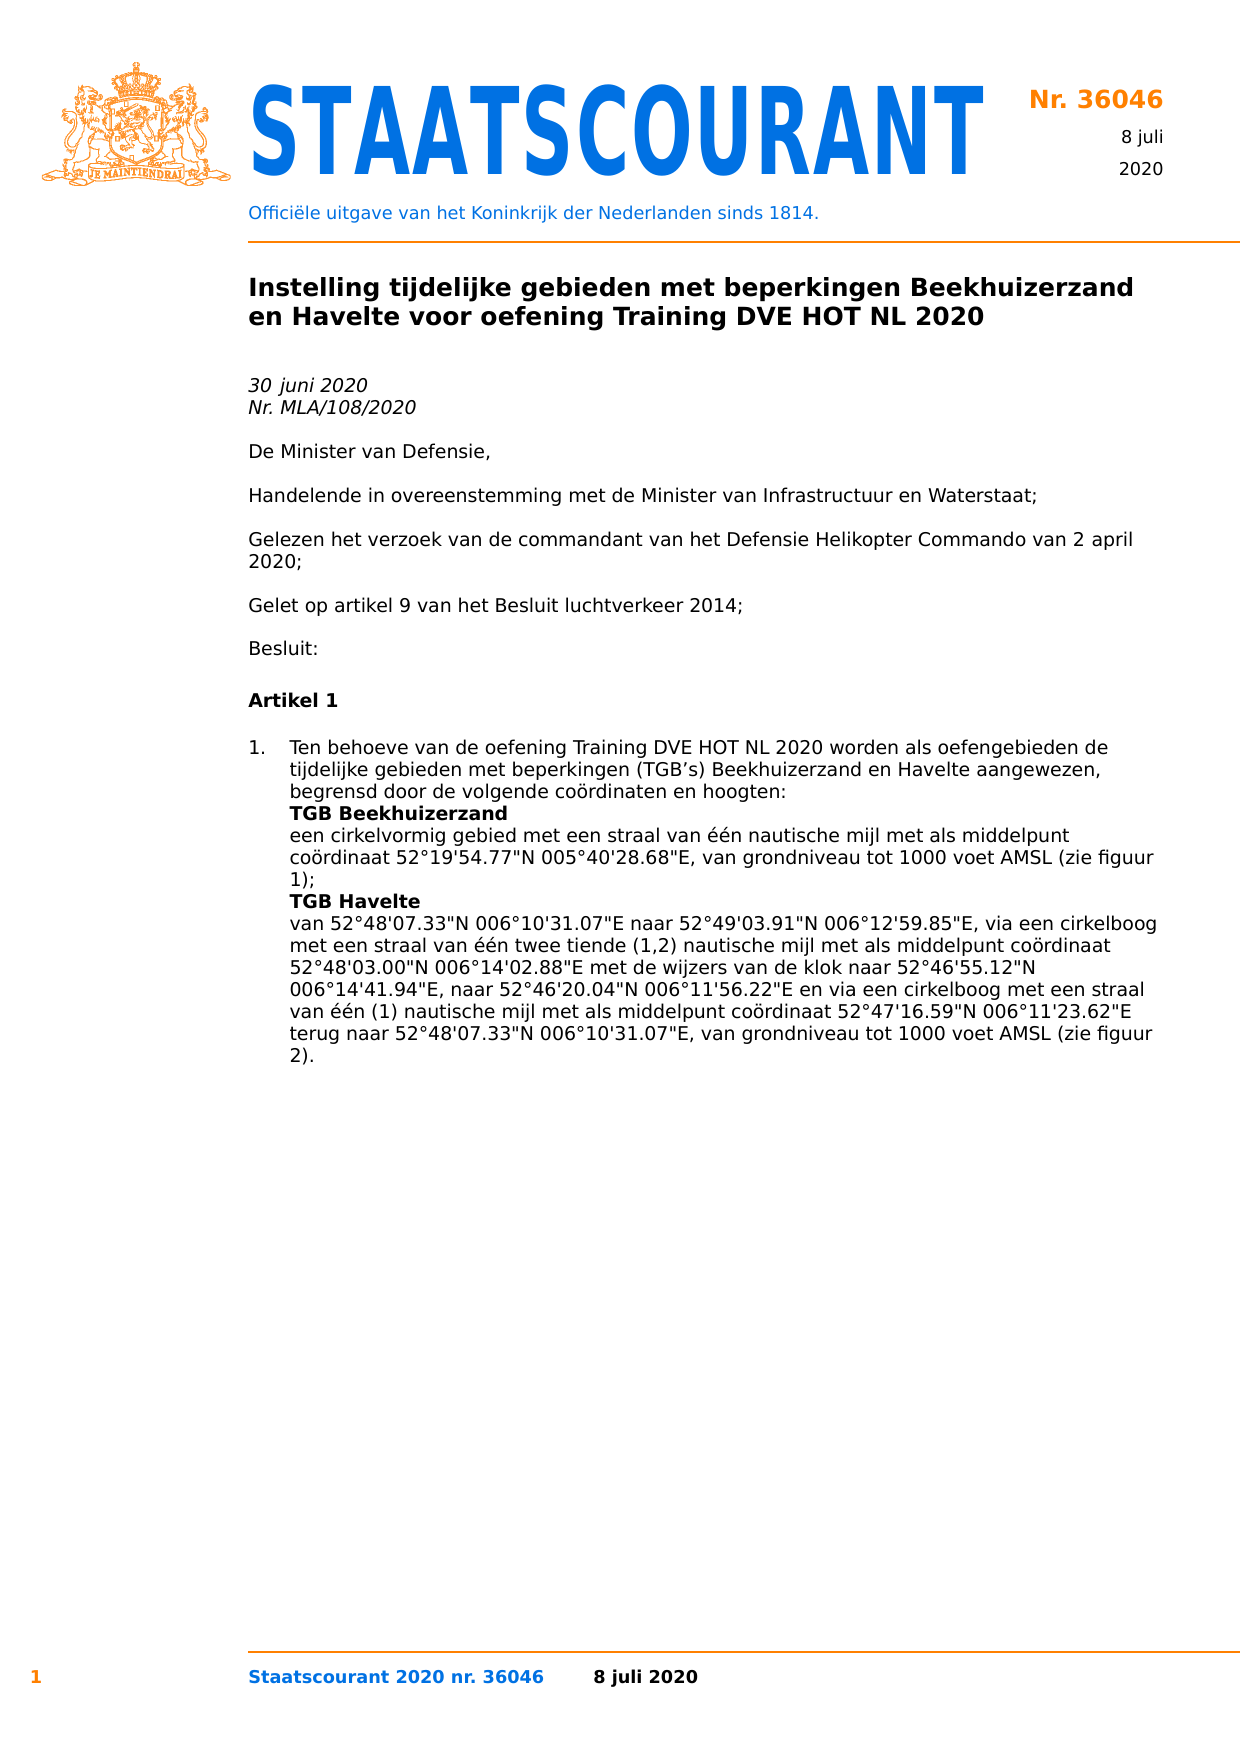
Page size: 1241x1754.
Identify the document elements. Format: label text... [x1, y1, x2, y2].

table_header Nr. 36046 [998, 62, 1240, 121]
text TGB Havelte [289, 891, 1163, 913]
table_header STAATSCOURANT [248, 62, 998, 203]
text Besluit: [248, 638, 1163, 660]
text Gelezen het verzoek van de commandant van het Defensie Helikopter Commando van 2 april 2020; [248, 529, 1163, 573]
table_cell Officiële uitgave van het Koninkrijk der Nederlanden sinds 1814. [248, 203, 1240, 241]
subtitle Instelling tijdelijke gebieden met beperkingen Beekhuizerzand en Havelte voor oefening Training DVE HOT NL 2020 [248, 273, 1163, 331]
text De Minister van Defensie, [248, 441, 1163, 463]
subtitle Artikel 1 [248, 690, 1163, 712]
text Handelende in overeenstemming met de Minister van Infrastructuur en Waterstaat; [248, 485, 1163, 507]
text van 52°48'07.33"N 006°10'31.07"E naar 52°49'03.91"N 006°12'59.85"E, via een cirkelboog met een straal van één twee tiende (1,2) nautische mijl met als middelpunt coördinaat 52°48'03.00"N 006°14'02.88"E met de wijzers van de klok naar 52°46'55.12"N 006°14'41.94"E, naar 52°46'20.04"N 006°11'56.22"E en via een cirkelboog met een straal van één (1) nautische mijl met als middelpunt coördinaat 52°47'16.59"N 006°11'23.62"E terug naar 52°48'07.33"N 006°10'31.07"E, van grondniveau tot 1000 voet AMSL (zie figuur 2). [289, 913, 1163, 1067]
text een cirkelvormig gebied met een straal van één nautische mijl met als middelpunt coördinaat 52°19'54.77"N 005°40'28.68"E, van grondniveau tot 1000 voet AMSL (zie figuur 1); [289, 825, 1163, 891]
table_cell 8 juli [998, 121, 1240, 153]
text Gelet op artikel 9 van het Besluit luchtverkeer 2014; [248, 594, 1163, 616]
text TGB Beekhuizerzand [289, 803, 1163, 825]
table_cell 2020 [998, 153, 1240, 203]
text Nr. MLA/108/2020 [248, 397, 1163, 419]
table_header [25, 62, 248, 241]
picture [41, 62, 231, 186]
text 1. Ten behoeve van de oefening Training DVE HOT NL 2020 worden als oefengebieden de tijdelijke gebieden met beperkingen (TGB’s) Beekhuizerzand en Havelte aangewezen, begrensd door de volgende coördinaten en hoogten: [248, 737, 1163, 803]
text 30 juni 2020 [248, 375, 1163, 397]
